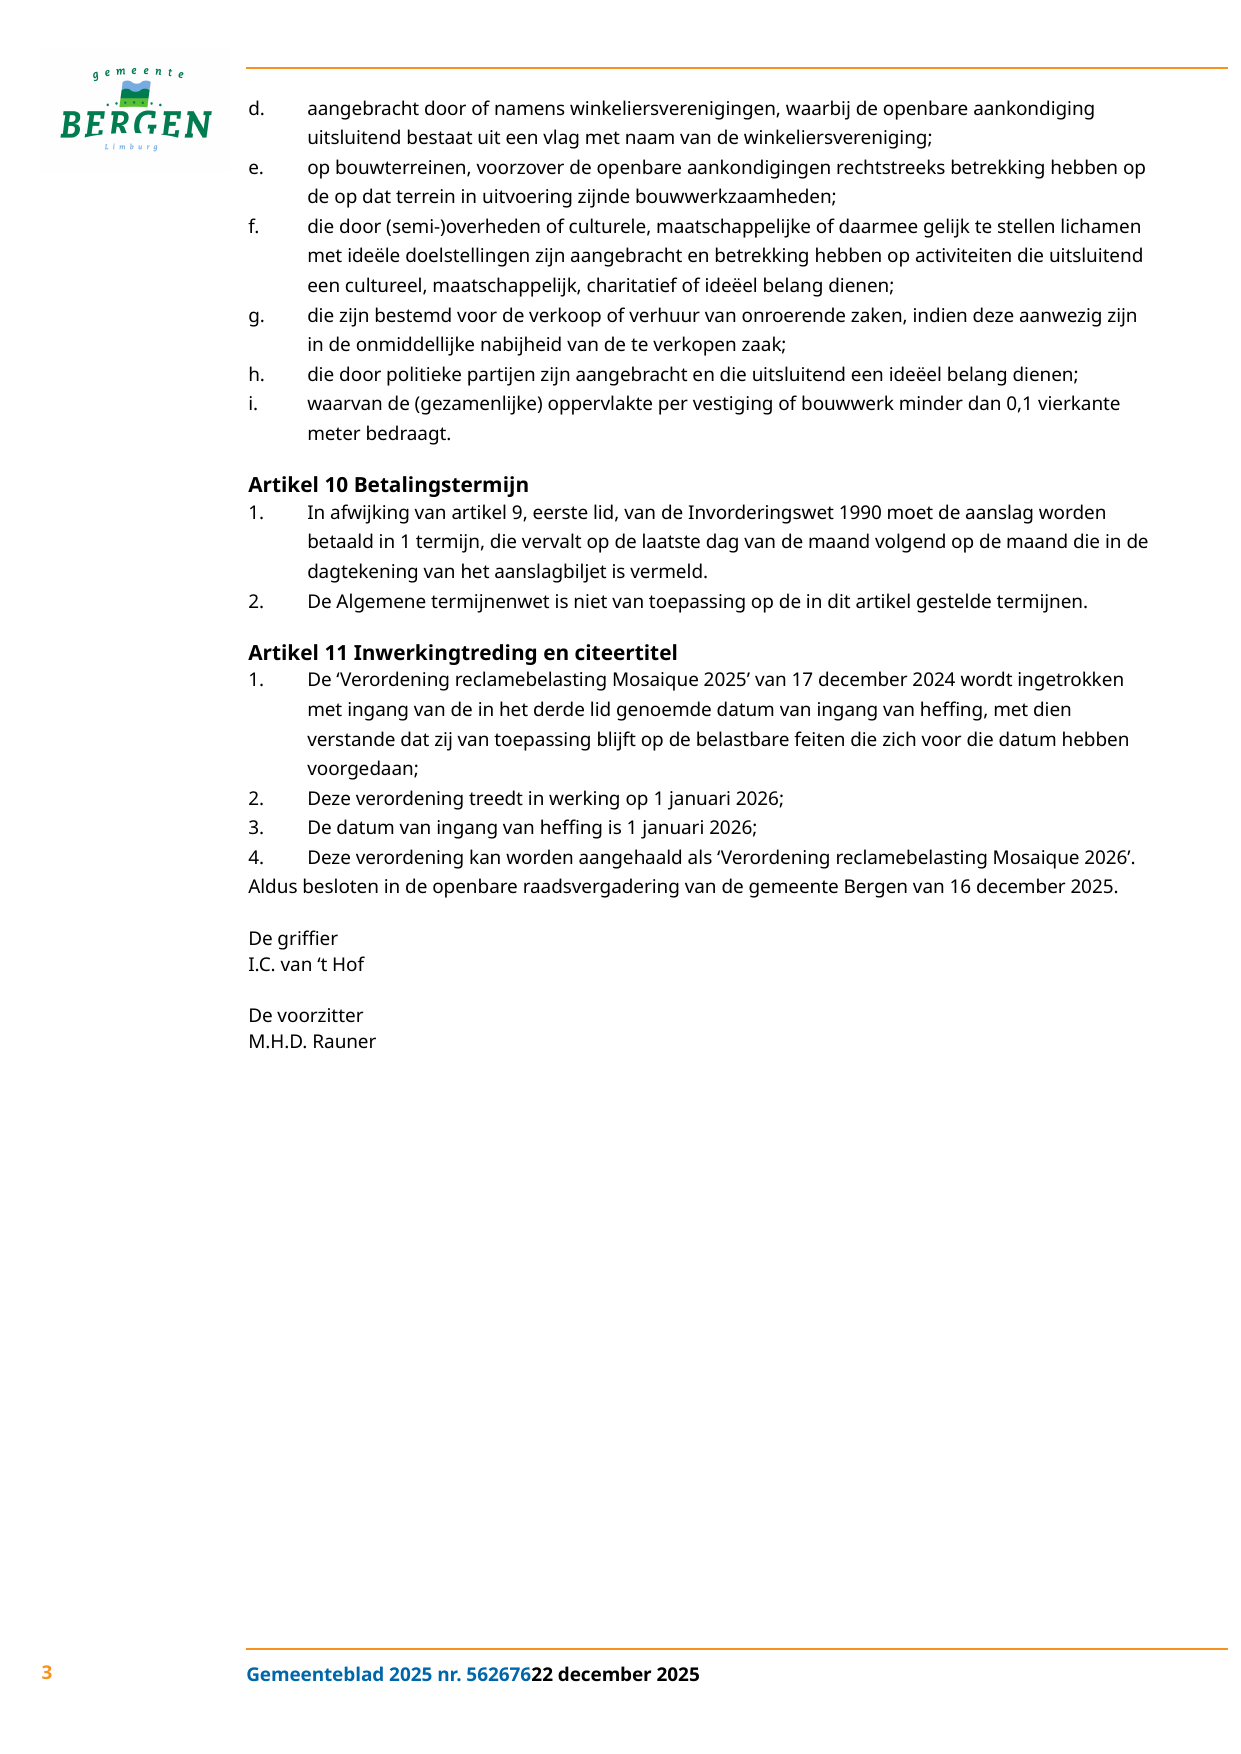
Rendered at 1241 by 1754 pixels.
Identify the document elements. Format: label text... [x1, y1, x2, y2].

list aangebracht door of namens winkeliersverenigingen, waarbij de openbare aankondiging uitsluitend bestaat uit een vlag met naam van de winkeliersvereniging; [248, 95, 1152, 150]
picture [41, 47, 231, 172]
text Aldus besloten in de openbare raadsvergadering van de gemeente Bergen van 16 december 2025. [248, 874, 1152, 899]
text Artikel 10 Betalingstermijn [248, 471, 1152, 499]
list De ‘Verordening reclamebelasting Mosaique 2025’ van 17 december 2024 wordt ingetrokken met ingang van de in het derde lid genoemde datum van ingang van heffing, met dien verstande dat zij van toepassing blijft op de belastbare feiten die zich voor die datum hebben voorgedaan; [248, 667, 1152, 781]
list die zijn bestemd voor de verkoop of verhuur van onroerende zaken, indien deze aanwezig zijn in de onmiddellijke nabijheid van de te verkopen zaak; [248, 302, 1152, 357]
list Deze verordening kan worden aangehaald als ‘Verordening reclamebelasting Mosaique 2026’. [248, 844, 1152, 870]
list die door (semi-)overheden of culturele, maatschappelijke of daarmee gelijk te stellen lichamen met ideële doelstellingen zijn aangebracht en betrekking hebben op activiteiten die uitsluitend een cultureel, maatschappelijk, charitatief of ideëel belang dienen; [248, 213, 1152, 298]
list op bouwterreinen, voorzover de openbare aankondigingen rechtstreeks betrekking hebben op de op dat terrein in uitvoering zijnde bouwwerkzaamheden; [248, 154, 1152, 209]
text De voorzitter [248, 1002, 1152, 1028]
text Artikel 11 Inwerkingtreding en citeertitel [248, 638, 1152, 667]
list waarvan de (gezamenlijke) oppervlakte per vestiging of bouwwerk minder dan 0,1 vierkante meter bedraagt. [248, 391, 1152, 446]
text I.C. van ‘t Hof [248, 951, 1152, 977]
list die door politieke partijen zijn aangebracht en die uitsluitend een ideëel belang dienen; [248, 361, 1152, 387]
list De Algemene termijnenwet is niet van toepassing op de in dit artikel gestelde termijnen. [248, 588, 1152, 613]
list Deze verordening treedt in werking op 1 januari 2026; [248, 785, 1152, 811]
text M.H.D. Rauner [248, 1028, 1152, 1054]
list In afwijking van artikel 9, eerste lid, van de Invorderingswet 1990 moet de aanslag worden betaald in 1 termijn, die vervalt op de laatste dag van de maand volgend op de maand die in de dagtekening van het aanslagbiljet is vermeld. [248, 499, 1152, 584]
text De griffier [248, 925, 1152, 951]
list De datum van ingang van heffing is 1 januari 2026; [248, 814, 1152, 840]
